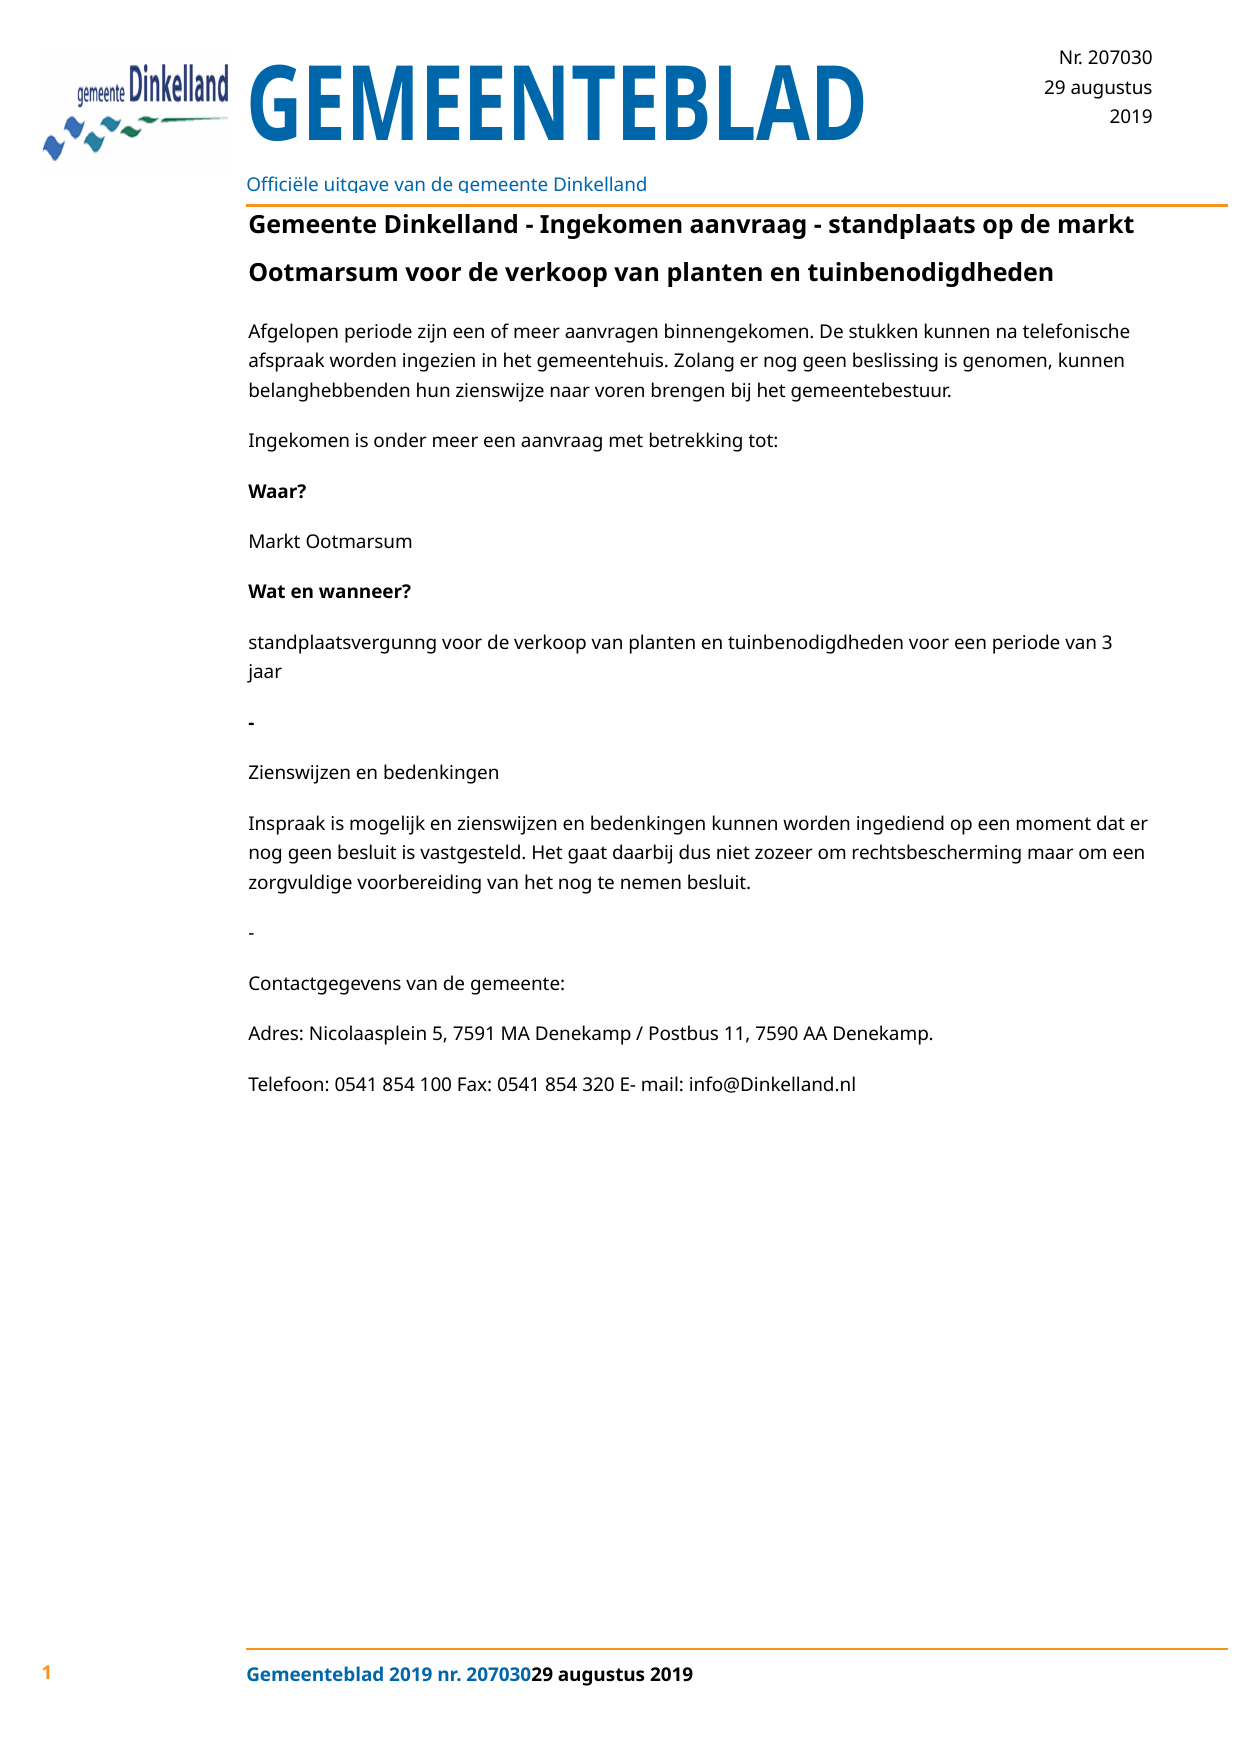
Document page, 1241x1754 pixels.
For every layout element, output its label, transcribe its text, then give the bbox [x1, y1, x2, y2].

text Inspraak is mogelijk en zienswijzen en bedenkingen kunnen worden ingediend op een moment dat er nog geen besluit is vastgesteld. Het gaat daarbij dus niet zozeer om rechtsbescherming maar om een zorgvuldige voorbereiding van het nog te nemen besluit. [248, 810, 1152, 895]
text - [248, 709, 1152, 735]
text Contactgegevens van de gemeente: [248, 970, 1152, 996]
text - [248, 919, 1152, 945]
text Zienswijzen en bedenkingen [248, 759, 1152, 785]
text Ingekomen is onder meer een aanvraag met betrekking tot: [248, 427, 1152, 453]
text Markt Ootmarsum [248, 528, 1152, 554]
text Telefoon: 0541 854 100 Fax: 0541 854 320 E- mail: info@Dinkelland.nl [248, 1071, 1152, 1097]
text Gemeente Dinkelland - Ingekomen aanvraag - standplaats op de markt Ootmarsum voor de verkoop van planten en tuinbenodigdheden [248, 207, 1152, 288]
text Wat en wanneer? [248, 579, 1152, 604]
text Afgelopen periode zijn een of meer aanvragen binnengekomen. De stukken kunnen na telefonische afspraak worden ingezien in het gemeentehuis. Zolang er nog geen beslissing is genomen, kunnen belanghebbenden hun zienswijze naar voren brengen bij het gemeentebestuur. [248, 318, 1152, 403]
text standplaatsvergunng voor de verkoop van planten en tuinbenodigdheden voor een periode van 3 jaar [248, 629, 1152, 684]
text Adres: Nicolaasplein 5, 7591 MA Denekamp / Postbus 11, 7590 AA Denekamp. [248, 1020, 1152, 1046]
text Waar? [248, 478, 1152, 504]
picture [41, 47, 231, 172]
